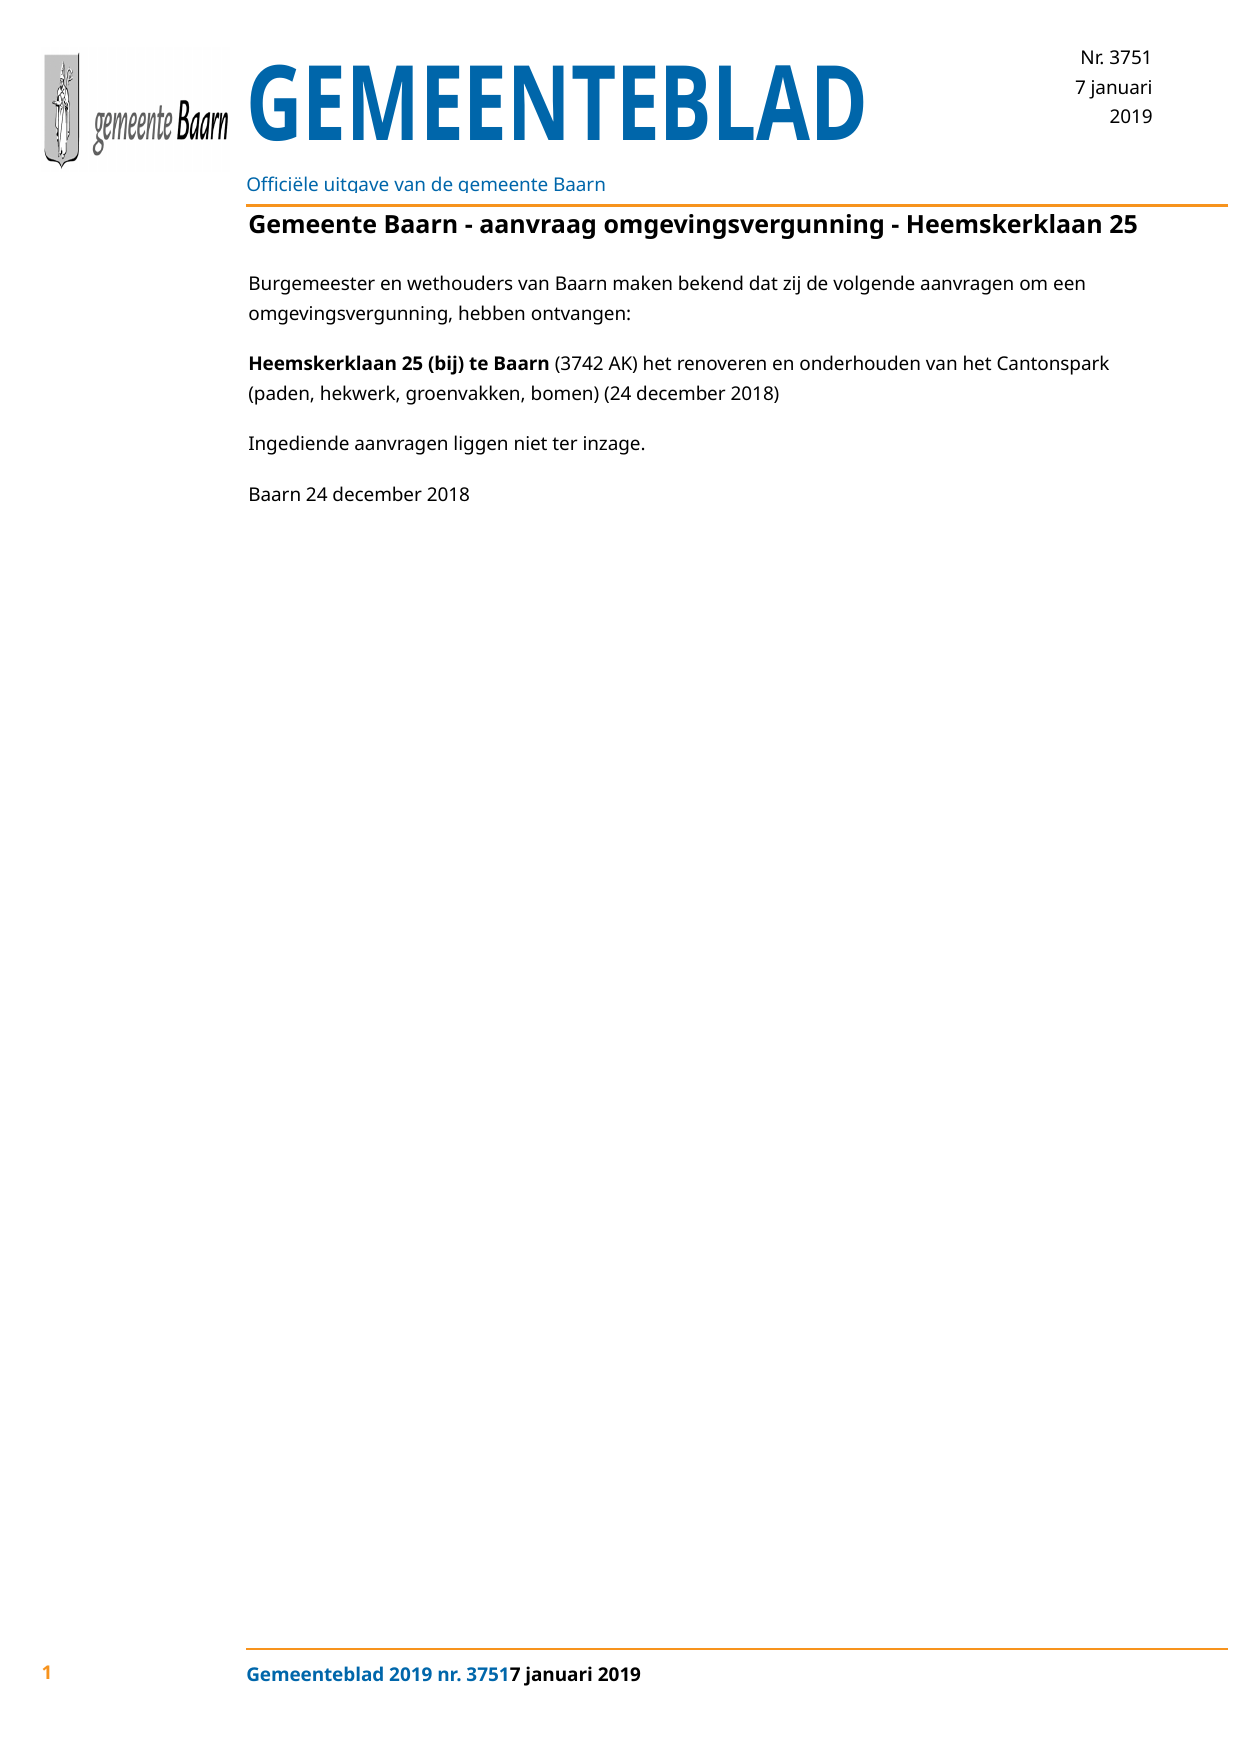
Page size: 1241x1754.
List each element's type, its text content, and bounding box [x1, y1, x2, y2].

text Burgemeester en wethouders van Baarn maken bekend dat zij de volgende aanvragen om een omgevingsvergunning, hebben ontvangen: [248, 270, 1152, 326]
text Gemeente Baarn - aanvraag omgevingsvergunning - Heemskerklaan 25 [248, 207, 1152, 241]
text Heemskerklaan 25 (bij) te Baarn (3742 AK) het renoveren en onderhouden van het Cantonspark (paden, hekwerk, groenvakken, bomen) (24 december 2018) [248, 350, 1152, 406]
text Ingediende aanvragen liggen niet ter inzage. [248, 430, 1152, 456]
text Baarn 24 december 2018 [248, 481, 1152, 506]
picture [41, 47, 231, 172]
